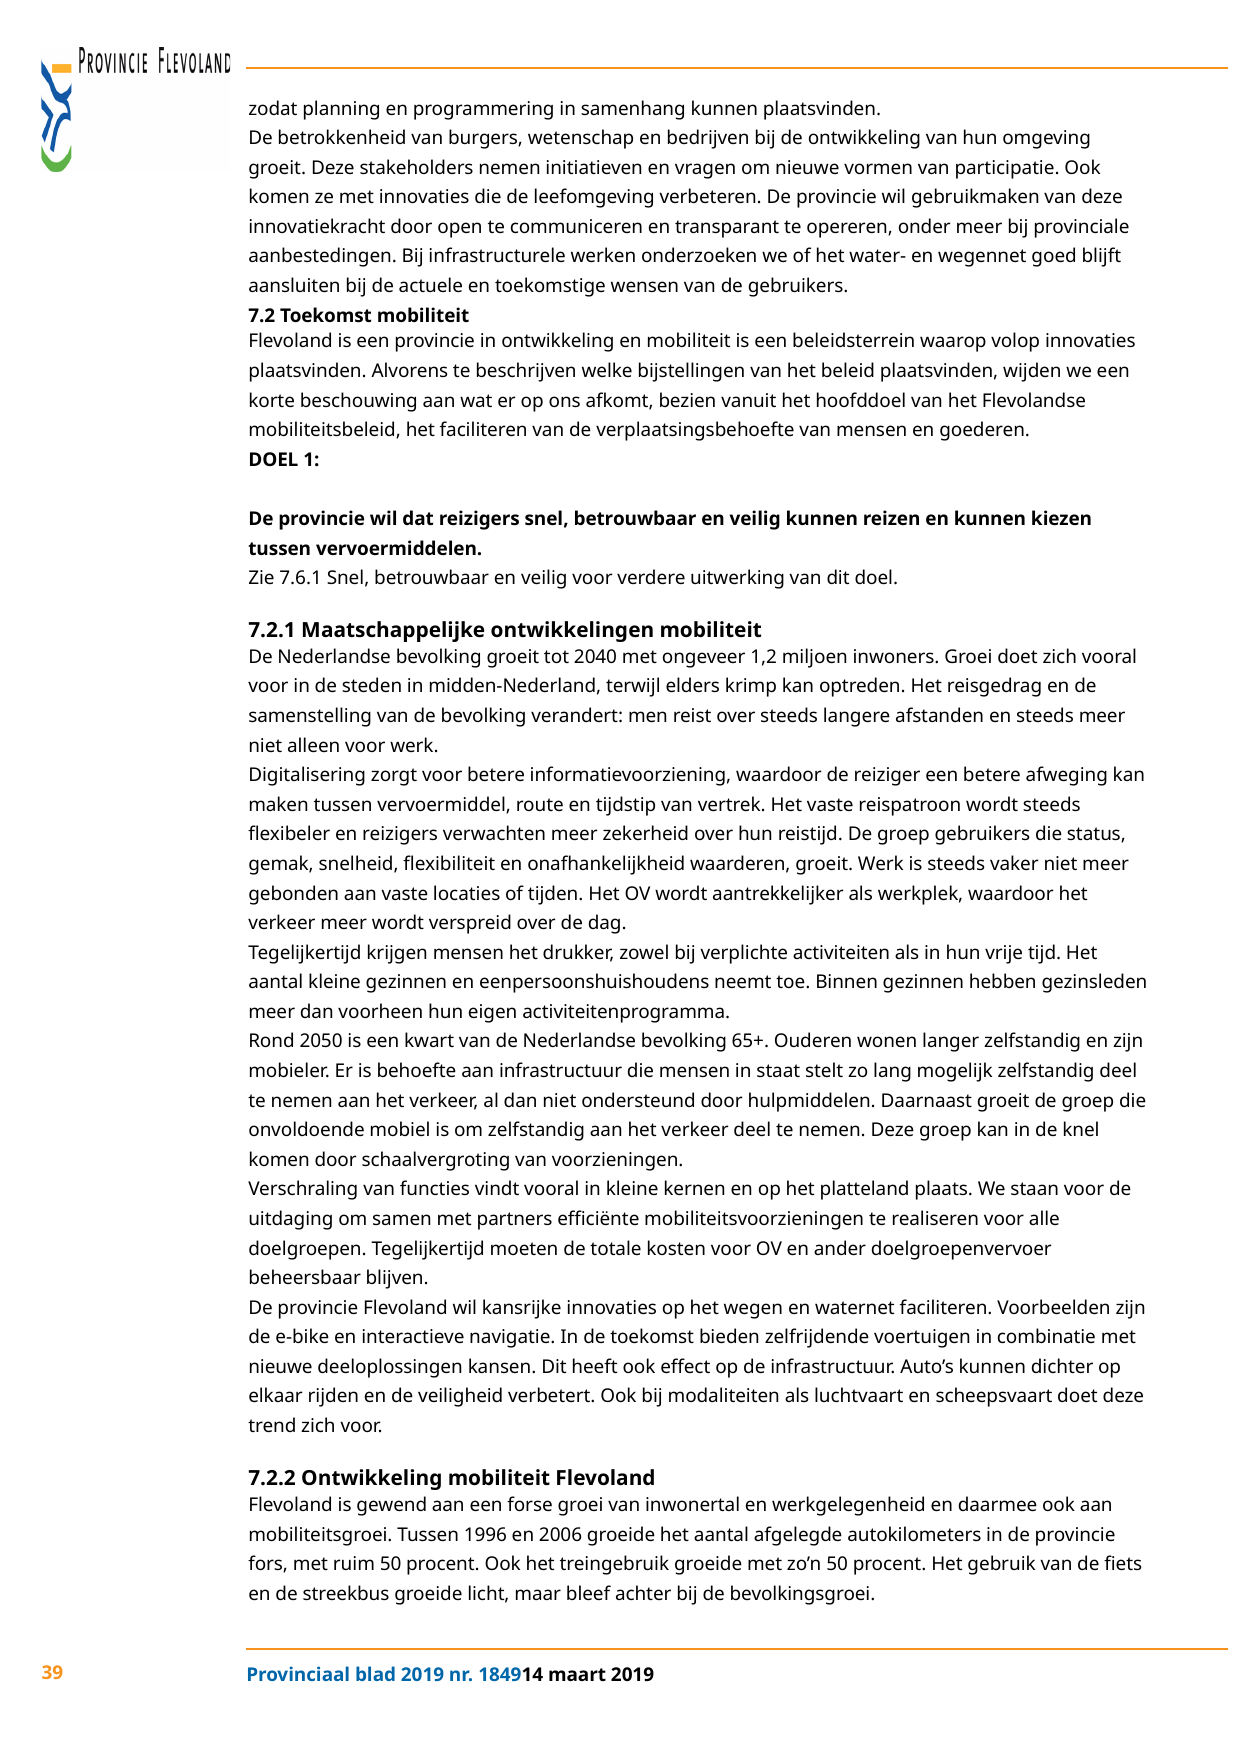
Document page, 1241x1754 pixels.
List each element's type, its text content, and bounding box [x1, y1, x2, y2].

picture [41, 47, 231, 172]
text De betrokkenheid van burgers, wetenschap en bedrijven bij de ontwikkeling van hun omgeving groeit. Deze stakeholders nemen initiatieven en vragen om nieuwe vormen van participatie. Ook komen ze met innovaties die de leefomgeving verbeteren. De provincie wil gebruikmaken van deze innovatiekracht door open te communiceren en transparant te opereren, onder meer bij provinciale aanbestedingen. Bij infrastructurele werken onderzoeken we of het water- en wegennet goed blijft aansluiten bij de actuele en toekomstige wensen van de gebruikers. [248, 124, 1152, 298]
text 7.2.2 Ontwikkeling mobiliteit Flevoland [248, 1463, 1152, 1491]
text 7.2 Toekomst mobiliteit [248, 302, 1152, 328]
text De provincie Flevoland wil kansrijke innovaties op het wegen en waternet faciliteren. Voorbeelden zijn de e-bike en interactieve navigatie. In de toekomst bieden zelfrijdende voertuigen in combinatie met nieuwe deeloplossingen kansen. Dit heeft ook effect op de infrastructuur. Auto’s kunnen dichter op elkaar rijden en de veiligheid verbetert. Ook bij modaliteiten als luchtvaart en scheepsvaart doet deze trend zich voor. [248, 1294, 1152, 1438]
text Digitalisering zorgt voor betere informatievoorziening, waardoor de reiziger een betere afweging kan maken tussen vervoermiddel, route en tijdstip van vertrek. Het vaste reispatroon wordt steeds flexibeler en reizigers verwachten meer zekerheid over hun reistijd. De groep gebruikers die status, gemak, snelheid, flexibiliteit en onafhankelijkheid waarderen, groeit. Werk is steeds vaker niet meer gebonden aan vaste locaties of tijden. Het OV wordt aantrekkelijker als werkplek, waardoor het verkeer meer wordt verspreid over de dag. [248, 761, 1152, 935]
text De Nederlandse bevolking groeit tot 2040 met ongeveer 1,2 miljoen inwoners. Groei doet zich vooral voor in de steden in midden-Nederland, terwijl elders krimp kan optreden. Het reisgedrag en de samenstelling van de bevolking verandert: men reist over steeds langere afstanden en steeds meer niet alleen voor werk. [248, 643, 1152, 758]
text Verschraling van functies vindt vooral in kleine kernen en op het platteland plaats. We staan voor de uitdaging om samen met partners efficiënte mobiliteitsvoorzieningen te realiseren voor alle doelgroepen. Tegelijkertijd moeten de totale kosten voor OV en ander doelgroepenvervoer beheersbaar blijven. [248, 1176, 1152, 1290]
text Zie 7.6.1 Snel, betrouwbaar en veilig voor verdere uitwerking van dit doel. [248, 564, 1152, 590]
text Flevoland is gewend aan een forse groei van inwonertal en werkgelegenheid en daarmee ook aan mobiliteitsgroei. Tussen 1996 en 2006 groeide het aantal afgelegde autokilometers in de provincie fors, met ruim 50 procent. Ook het treingebruik groeide met zo’n 50 procent. Het gebruik van de fiets en de streekbus groeide licht, maar bleef achter bij de bevolkingsgroei. [248, 1491, 1152, 1606]
text 7.2.1 Maatschappelijke ontwikkelingen mobiliteit [248, 615, 1152, 643]
text DOEL 1: [248, 446, 1152, 472]
text De provincie wil dat reizigers snel, betrouwbaar en veilig kunnen reizen en kunnen kiezen tussen vervoermiddelen. [248, 505, 1152, 560]
text Tegelijkertijd krijgen mensen het drukker, zowel bij verplichte activiteiten als in hun vrije tijd. Het aantal kleine gezinnen en eenpersoonshuishoudens neemt toe. Binnen gezinnen hebben gezinsleden meer dan voorheen hun eigen activiteitenprogramma. [248, 939, 1152, 1024]
text zodat planning en programmering in samenhang kunnen plaatsvinden. [248, 95, 1152, 121]
text Rond 2050 is een kwart van de Nederlandse bevolking 65+. Ouderen wonen langer zelfstandig en zijn mobieler. Er is behoefte aan infrastructuur die mensen in staat stelt zo lang mogelijk zelfstandig deel te nemen aan het verkeer, al dan niet ondersteund door hulpmiddelen. Daarnaast groeit de groep die onvoldoende mobiel is om zelfstandig aan het verkeer deel te nemen. Deze groep kan in de knel komen door schaalvergroting van voorzieningen. [248, 1028, 1152, 1172]
text Flevoland is een provincie in ontwikkeling en mobiliteit is een beleidsterrein waarop volop innovaties plaatsvinden. Alvorens te beschrijven welke bijstellingen van het beleid plaatsvinden, wijden we een korte beschouwing aan wat er op ons afkomt, bezien vanuit het hoofddoel van het Flevolandse mobiliteitsbeleid, het faciliteren van de verplaatsingsbehoefte van mensen en goederen. [248, 328, 1152, 442]
